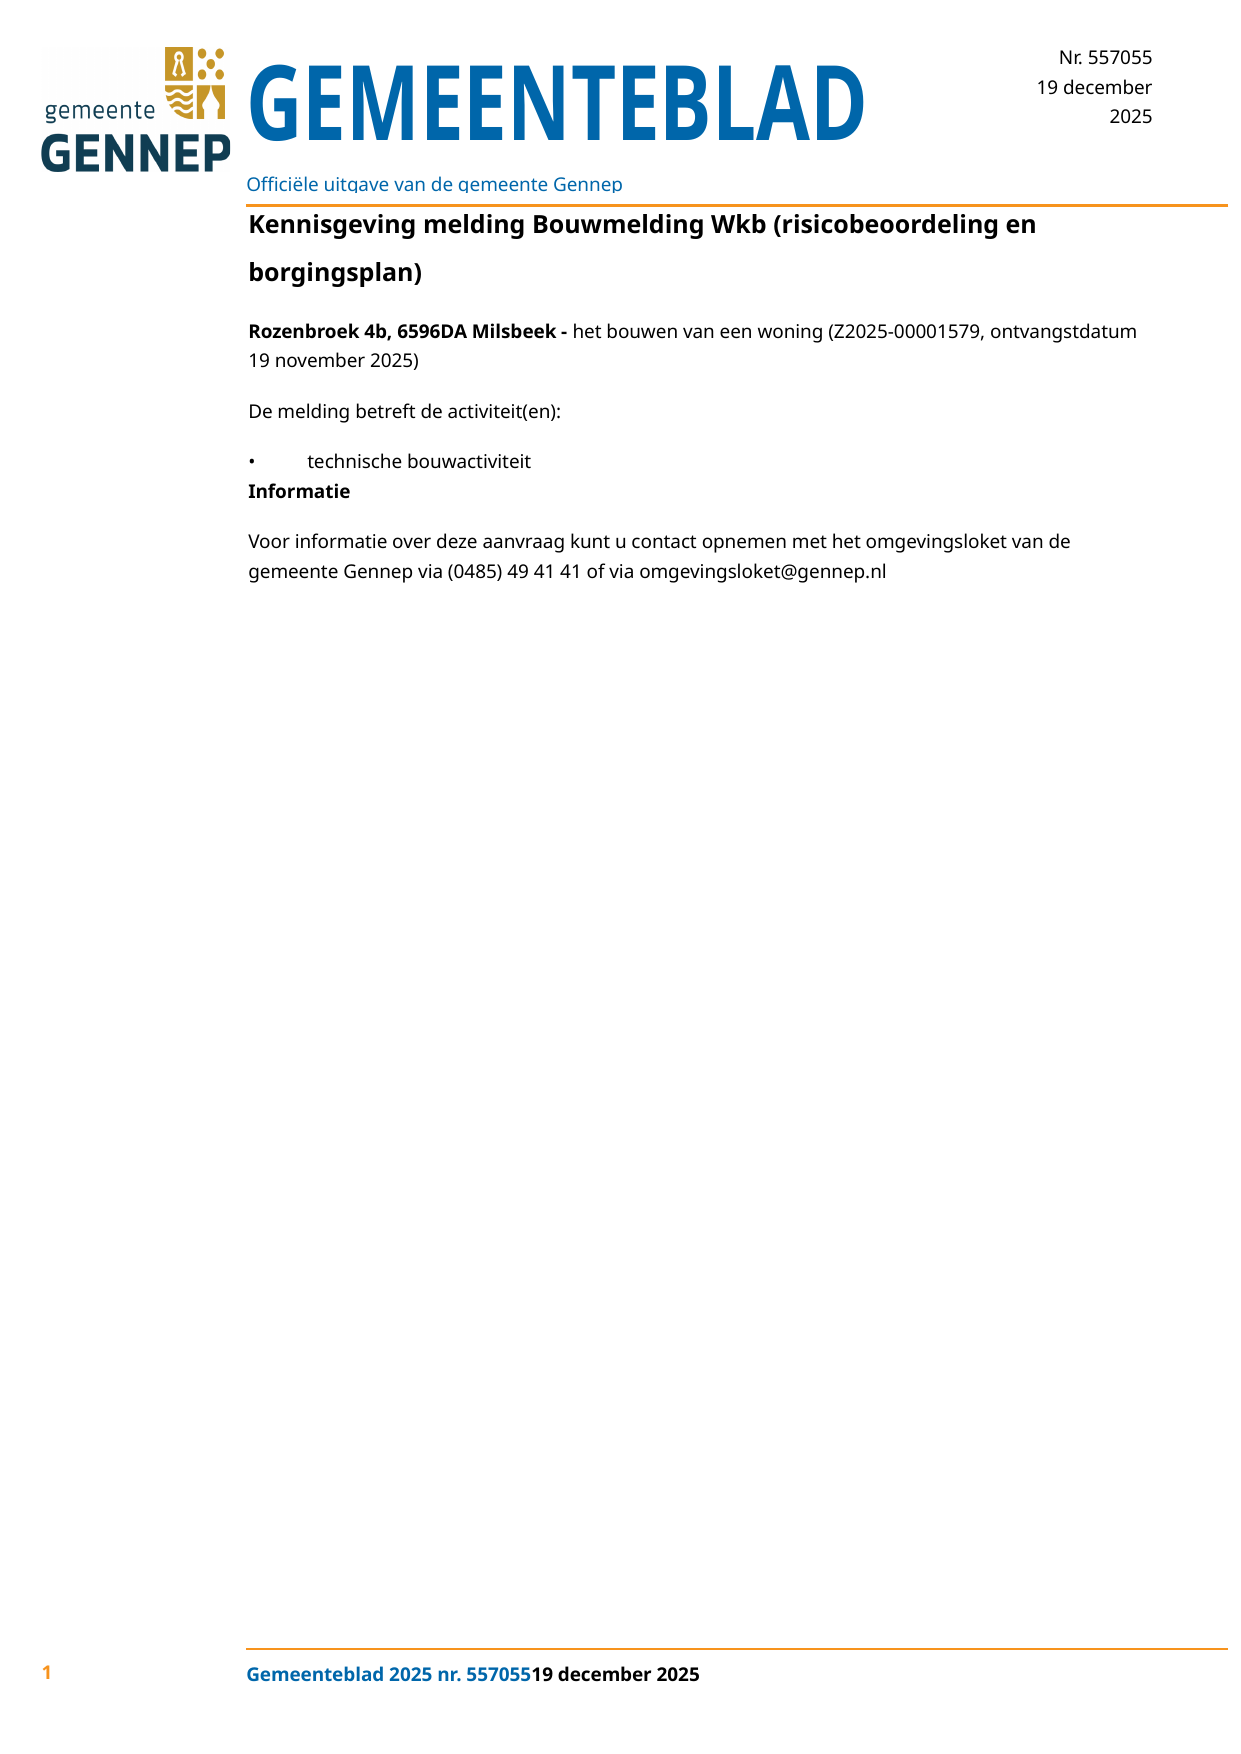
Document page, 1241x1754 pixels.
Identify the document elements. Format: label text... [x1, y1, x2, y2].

text De melding betreft de activiteit(en): [248, 398, 1152, 424]
text Rozenbroek 4b, 6596DA Milsbeek - het bouwen van een woning (Z2025-00001579, ontvangstdatum 19 november 2025) [248, 318, 1152, 373]
text Informatie [248, 478, 1152, 504]
list technische bouwactiviteit [248, 448, 1152, 474]
text Kennisgeving melding Bouwmelding Wkb (risicobeoordeling en borgingsplan) [248, 207, 1152, 288]
picture [41, 47, 231, 172]
text Voor informatie over deze aanvraag kunt u contact opnemen met het omgevingsloket van de gemeente Gennep via (0485) 49 41 41 of via omgevingsloket@gennep.nl [248, 528, 1152, 584]
